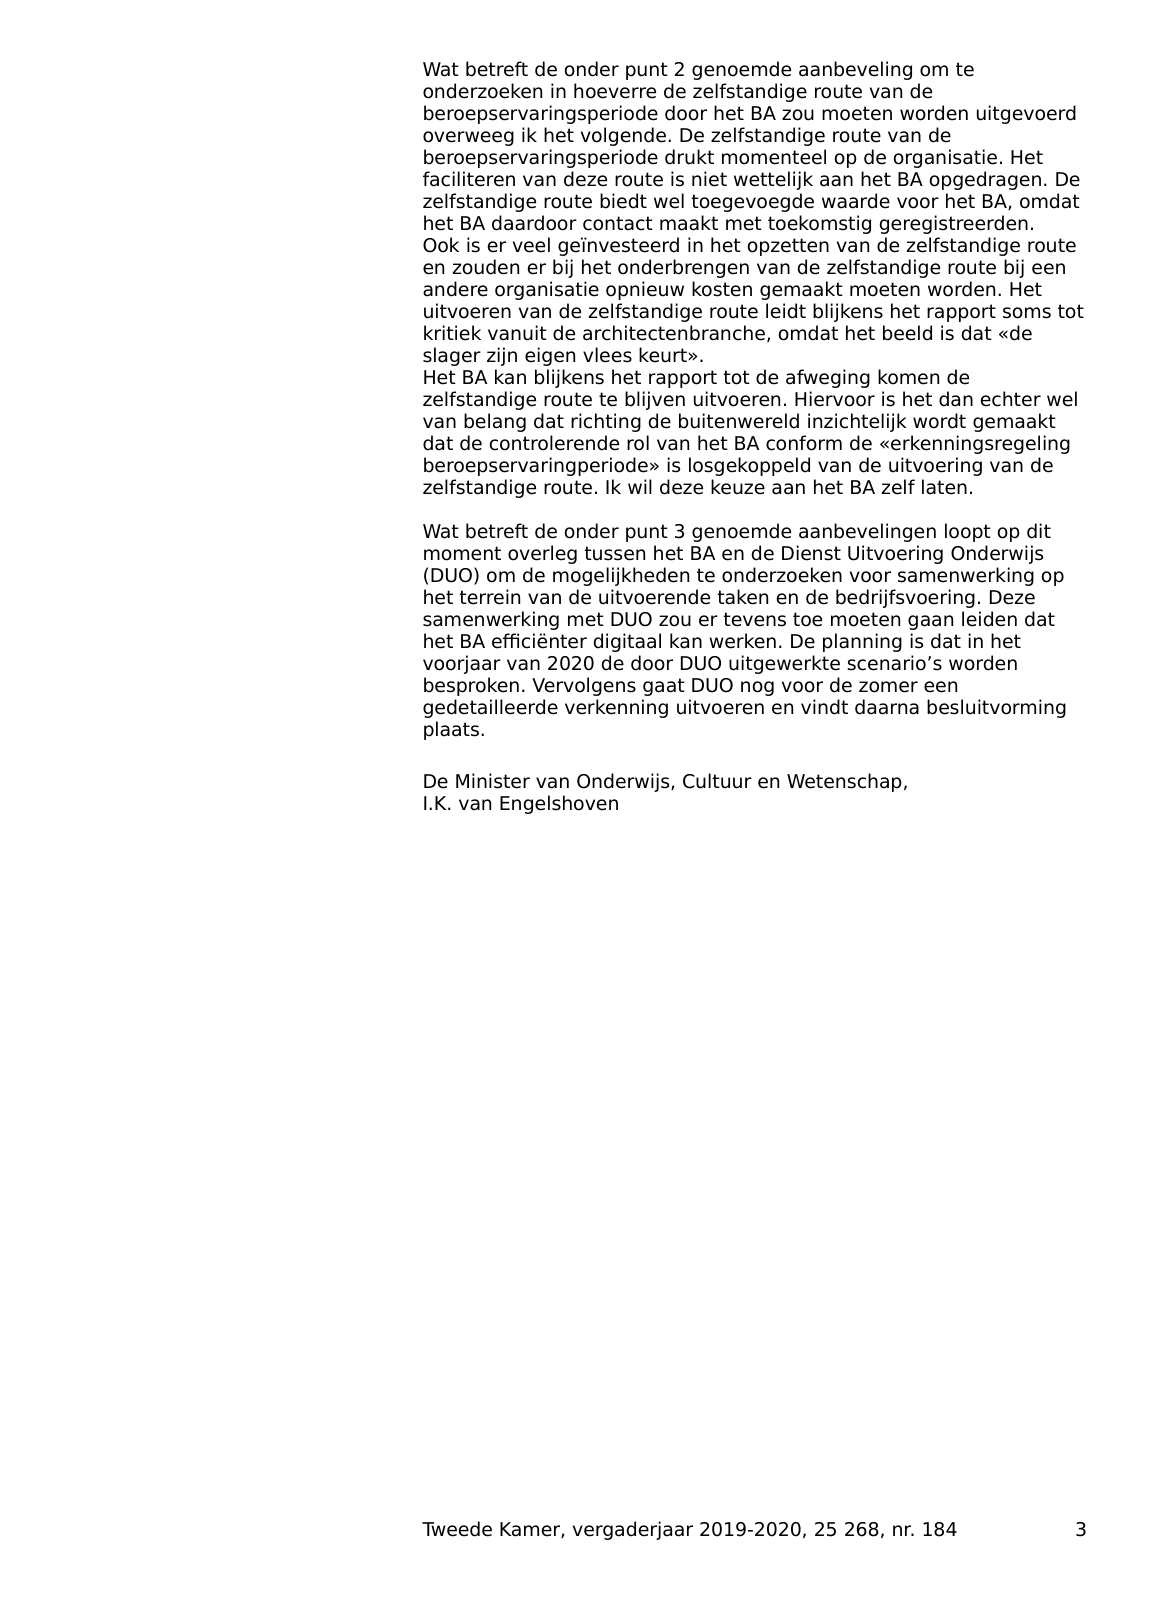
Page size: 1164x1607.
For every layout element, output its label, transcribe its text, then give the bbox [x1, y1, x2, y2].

text De Minister van Onderwijs, Cultuur en Wetenschap, I.K. van Engelshoven [422, 771, 1087, 814]
text Ook is er veel geïnvesteerd in het opzetten van de zelfstandige route en zouden er bij het onderbrengen van de zelfstandige route bij een andere organisatie opnieuw kosten gemaakt moeten worden. Het uitvoeren van de zelfstandige route leidt blijkens het rapport soms tot kritiek vanuit de architectenbranche, omdat het beeld is dat «de slager zijn eigen vlees keurt». [422, 235, 1087, 367]
text Het BA kan blijkens het rapport tot de afweging komen de zelfstandige route te blijven uitvoeren. Hiervoor is het dan echter wel van belang dat richting de buitenwereld inzichtelijk wordt gemaakt dat de controlerende rol van het BA conform de «erkenningsregeling beroepservaringperiode» is losgekoppeld van de uitvoering van de zelfstandige route. Ik wil deze keuze aan het BA zelf laten. [422, 367, 1087, 499]
text Wat betreft de onder punt 3 genoemde aanbevelingen loopt op dit moment overleg tussen het BA en de Dienst Uitvoering Onderwijs (DUO) om de mogelijkheden te onderzoeken voor samenwerking op het terrein van de uitvoerende taken en de bedrijfsvoering. Deze samenwerking met DUO zou er tevens toe moeten gaan leiden dat het BA efficiënter digitaal kan werken. De planning is dat in het voorjaar van 2020 de door DUO uitgewerkte scenario’s worden besproken. Vervolgens gaat DUO nog voor de zomer een gedetailleerde verkenning uitvoeren en vindt daarna besluitvorming plaats. [422, 521, 1087, 741]
text Wat betreft de onder punt 2 genoemde aanbeveling om te onderzoeken in hoeverre de zelfstandige route van de beroepservaringsperiode door het BA zou moeten worden uitgevoerd overweeg ik het volgende. De zelfstandige route van de beroepservaringsperiode drukt momenteel op de organisatie. Het faciliteren van deze route is niet wettelijk aan het BA opgedragen. De zelfstandige route biedt wel toegevoegde waarde voor het BA, omdat het BA daardoor contact maakt met toekomstig geregistreerden. [422, 59, 1087, 235]
